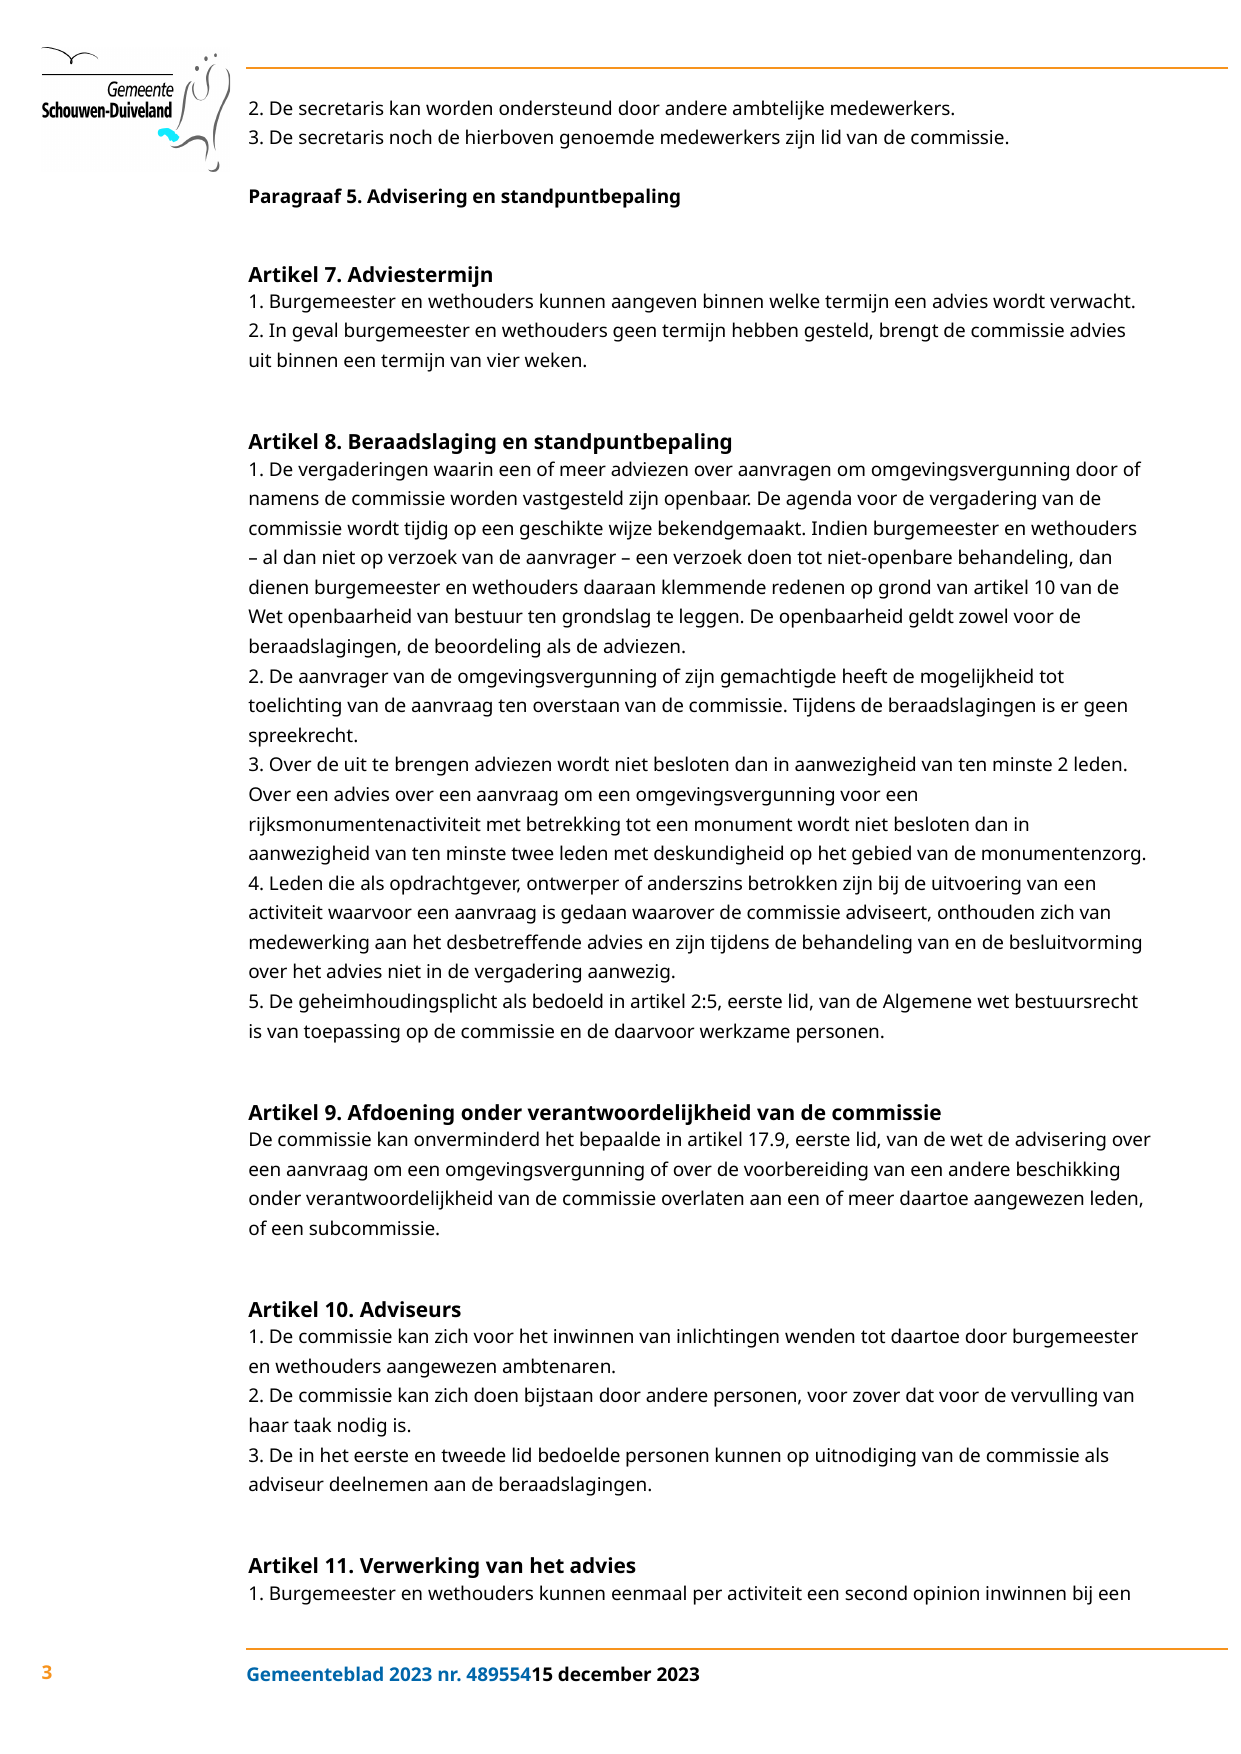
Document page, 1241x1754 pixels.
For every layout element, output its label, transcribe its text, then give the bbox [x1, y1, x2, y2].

text 1. De commissie kan zich voor het inwinnen van inlichtingen wenden tot daartoe door burgemeester en wethouders aangewezen ambtenaren. [248, 1323, 1152, 1379]
text 3. De secretaris noch de hierboven genoemde medewerkers zijn lid van de commissie. [248, 124, 1152, 150]
text Paragraaf 5. Advisering en standpuntbepaling [248, 183, 1152, 209]
text Artikel 10. Adviseurs [248, 1295, 1152, 1323]
text Artikel 7. Adviestermijn [248, 260, 1152, 288]
text 1. Burgemeester en wethouders kunnen aangeven binnen welke termijn een advies wordt verwacht. [248, 288, 1152, 314]
picture [41, 47, 231, 172]
text Artikel 9. Afdoening onder verantwoordelijkheid van de commissie [248, 1098, 1152, 1126]
text 1. De vergaderingen waarin een of meer adviezen over aanvragen om omgevingsvergunning door of namens de commissie worden vastgesteld zijn openbaar. De agenda voor de vergadering van de commissie wordt tijdig op een geschikte wijze bekendgemaakt. Indien burgemeester en wethouders – al dan niet op verzoek van de aanvrager – een verzoek doen tot niet-openbare behandeling, dan dienen burgemeester en wethouders daaraan klemmende redenen op grond van artikel 10 van de Wet openbaarheid van bestuur ten grondslag te leggen. De openbaarheid geldt zowel voor de beraadslagingen, de beoordeling als de adviezen. [248, 456, 1152, 659]
text 4. Leden die als opdrachtgever, ontwerper of anderszins betrokken zijn bij de uitvoering van een activiteit waarvoor een aanvraag is gedaan waarover de commissie adviseert, onthouden zich van medewerking aan het desbetreffende advies en zijn tijdens de behandeling van en de besluitvorming over het advies niet in de vergadering aanwezig. [248, 870, 1152, 984]
text Artikel 8. Beraadslaging en standpuntbepaling [248, 427, 1152, 456]
text 3. Over de uit te brengen adviezen wordt niet besloten dan in aanwezigheid van ten minste 2 leden. Over een advies over een aanvraag om een omgevingsvergunning voor een rijksmonumentenactiviteit met betrekking tot een monument wordt niet besloten dan in aanwezigheid van ten minste twee leden met deskundigheid op het gebied van de monumentenzorg. [248, 752, 1152, 866]
text 2. De commissie kan zich doen bijstaan door andere personen, voor zover dat voor de vervulling van haar taak nodig is. [248, 1383, 1152, 1438]
text 1. Burgemeester en wethouders kunnen eenmaal per activiteit een second opinion inwinnen bij een [248, 1580, 1152, 1606]
text Artikel 11. Verwerking van het advies [248, 1551, 1152, 1580]
text De commissie kan onverminderd het bepaalde in artikel 17.9, eerste lid, van de wet de advisering over een aanvraag om een omgevingsvergunning of over de voorbereiding van een andere beschikking onder verantwoordelijkheid van de commissie overlaten aan een of meer daartoe aangewezen leden, of een subcommissie. [248, 1126, 1152, 1241]
text 2. De aanvrager van de omgevingsvergunning of zijn gemachtigde heeft de mogelijkheid tot toelichting van de aanvraag ten overstaan van de commissie. Tijdens de beraadslagingen is er geen spreekrecht. [248, 663, 1152, 748]
text 2. In geval burgemeester en wethouders geen termijn hebben gesteld, brengt de commissie advies uit binnen een termijn van vier weken. [248, 318, 1152, 373]
text 2. De secretaris kan worden ondersteund door andere ambtelijke medewerkers. [248, 95, 1152, 121]
text 3. De in het eerste en tweede lid bedoelde personen kunnen op uitnodiging van de commissie als adviseur deelnemen aan de beraadslagingen. [248, 1442, 1152, 1497]
text 5. De geheimhoudingsplicht als bedoeld in artikel 2:5, eerste lid, van de Algemene wet bestuursrecht is van toepassing op de commissie en de daarvoor werkzame personen. [248, 988, 1152, 1043]
